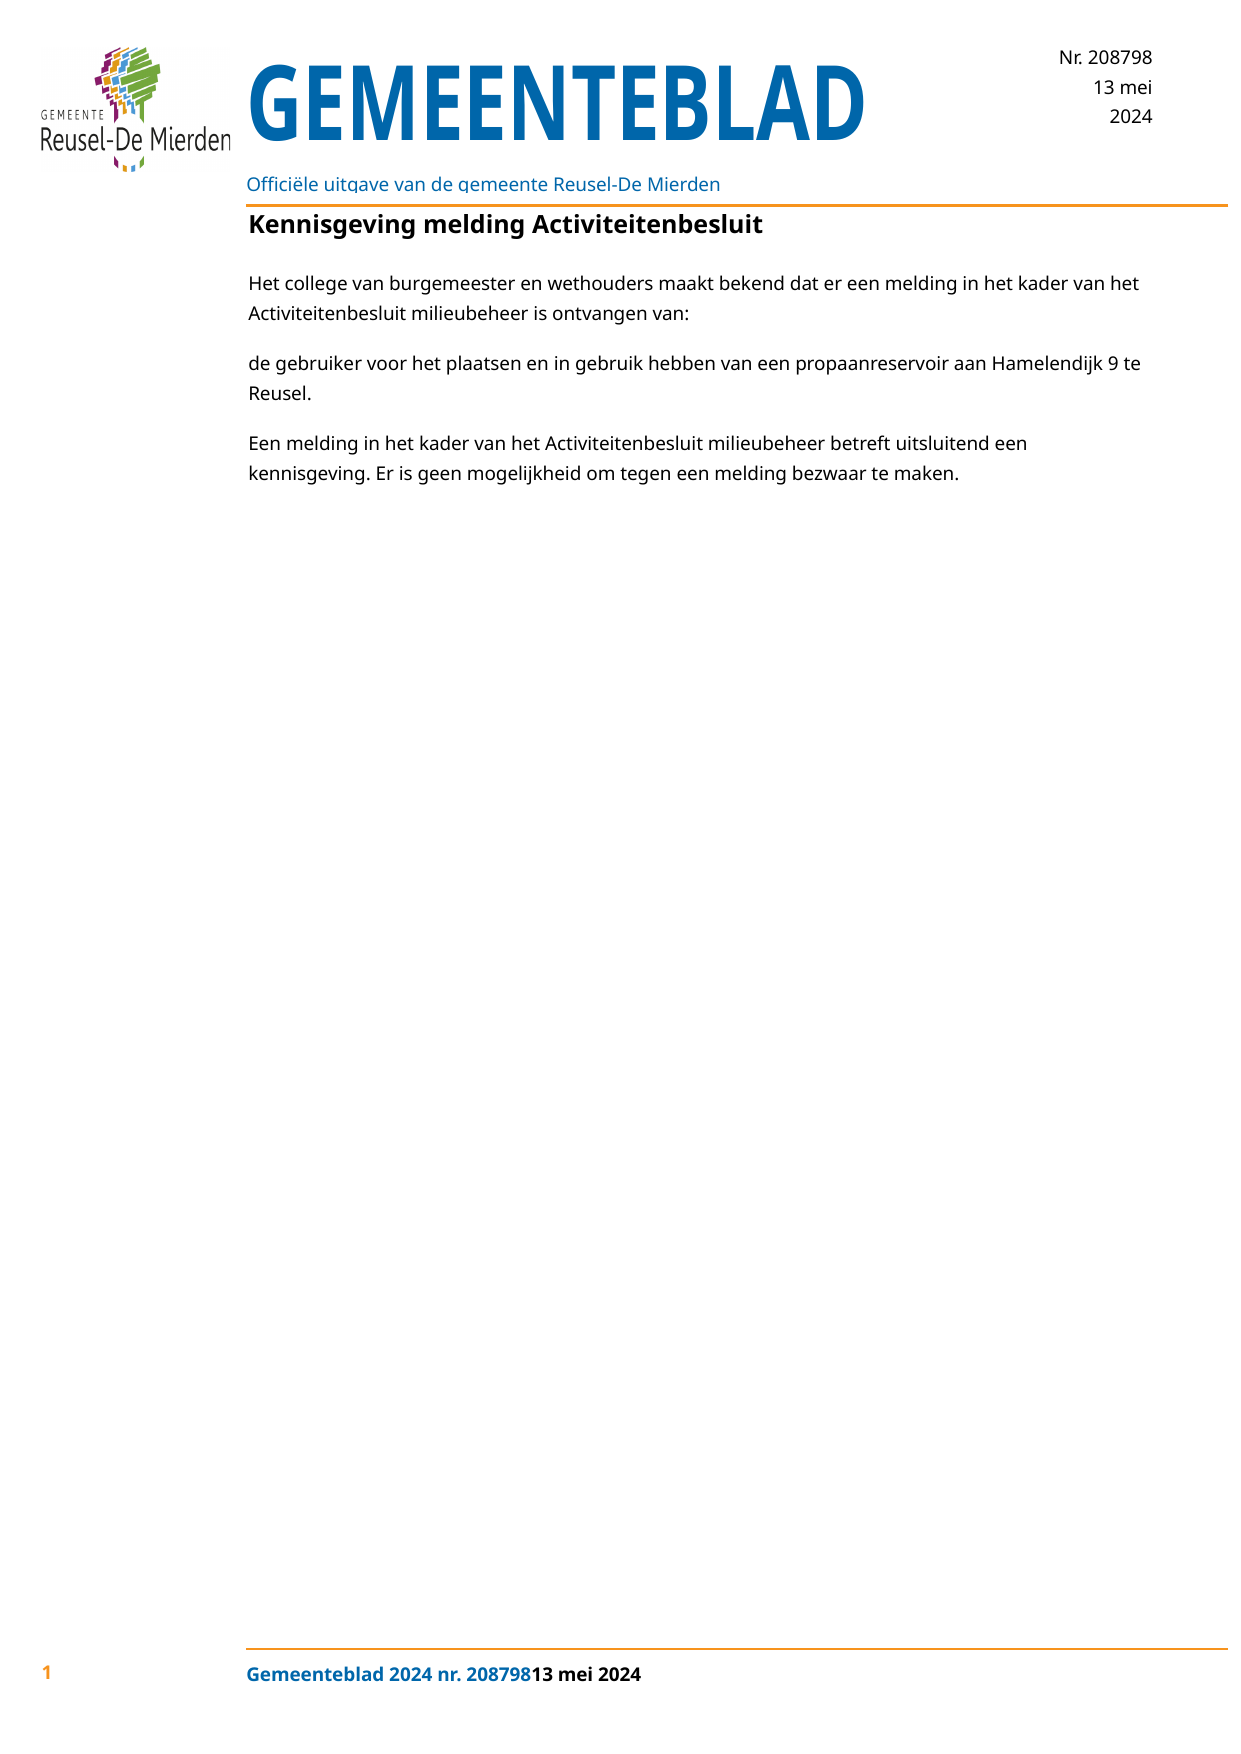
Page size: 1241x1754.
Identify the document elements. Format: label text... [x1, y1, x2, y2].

text de gebruiker voor het plaatsen en in gebruik hebben van een propaanreservoir aan Hamelendijk 9 te Reusel. [248, 350, 1152, 406]
text Kennisgeving melding Activiteitenbesluit [248, 207, 1152, 241]
picture [41, 47, 231, 172]
text Het college van burgemeester en wethouders maakt bekend dat er een melding in het kader van het Activiteitenbesluit milieubeheer is ontvangen van: [248, 270, 1152, 326]
text Een melding in het kader van het Activiteitenbesluit milieubeheer betreft uitsluitend een kennisgeving. Er is geen mogelijkheid om tegen een melding bezwaar te maken. [248, 430, 1152, 486]
